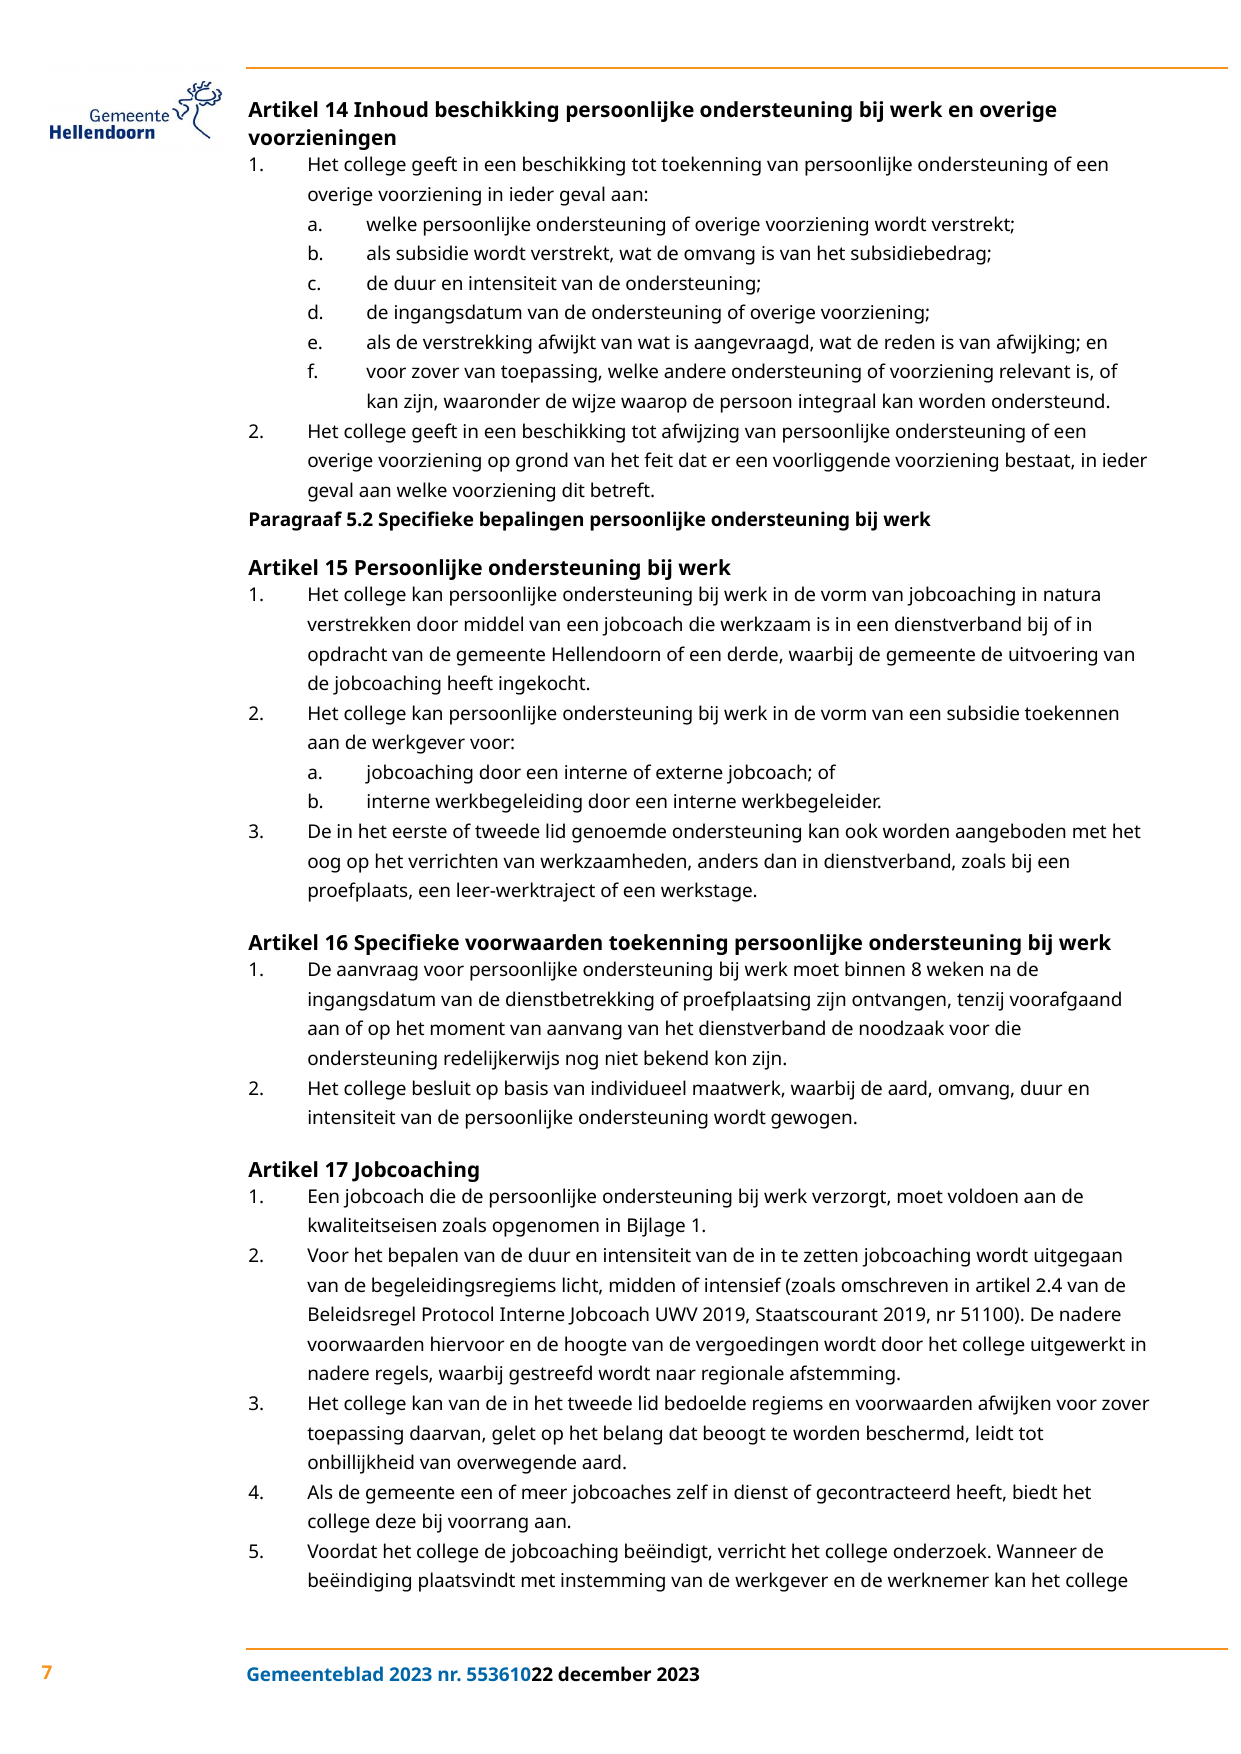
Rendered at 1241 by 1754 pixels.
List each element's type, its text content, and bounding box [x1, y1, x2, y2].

list Het college geeft in een beschikking tot toekenning van persoonlijke ondersteuning of een overige voorziening in ieder geval aan: [248, 152, 1152, 207]
list de ingangsdatum van de ondersteuning of overige voorziening; [307, 299, 1152, 325]
list voor zover van toepassing, welke andere ondersteuning of voorziening relevant is, of kan zijn, waaronder de wijze waarop de persoon integraal kan worden ondersteund. [307, 359, 1152, 414]
list als de verstrekking afwijkt van wat is aangevraagd, wat de reden is van afwijking; en [307, 329, 1152, 355]
list Als de gemeente een of meer jobcoaches zelf in dienst of gecontracteerd heeft, biedt het college deze bij voorrang aan. [248, 1479, 1152, 1534]
list Het college kan persoonlijke ondersteuning bij werk in de vorm van een subsidie toekennen aan de werkgever voor: [248, 700, 1152, 755]
list welke persoonlijke ondersteuning of overige voorziening wordt verstrekt; [307, 211, 1152, 237]
list De aanvraag voor persoonlijke ondersteuning bij werk moet binnen 8 weken na de ingangsdatum van de dienstbetrekking of proefplaatsing zijn ontvangen, tenzij voorafgaand aan of op het moment van aanvang van het dienstverband de noodzaak voor die ondersteuning redelijkerwijs nog niet bekend kon zijn. [248, 956, 1152, 1071]
list interne werkbegeleiding door een interne werkbegeleider. [307, 789, 1152, 814]
list de duur en intensiteit van de ondersteuning; [307, 270, 1152, 296]
text Artikel 14 Inhoud beschikking persoonlijke ondersteuning bij werk en overige voorzieningen [248, 95, 1152, 152]
list als subsidie wordt verstrekt, wat de omvang is van het subsidiebedrag; [307, 240, 1152, 266]
text Artikel 15 Persoonlijke ondersteuning bij werk [248, 553, 1152, 582]
picture [41, 47, 231, 172]
list Het college besluit op basis van individueel maatwerk, waarbij de aard, omvang, duur en intensiteit van de persoonlijke ondersteuning wordt gewogen. [248, 1075, 1152, 1130]
list Een jobcoach die de persoonlijke ondersteuning bij werk verzorgt, moet voldoen aan de kwaliteitseisen zoals opgenomen in Bijlage 1. [248, 1183, 1152, 1238]
text Paragraaf 5.2 Specifieke bepalingen persoonlijke ondersteuning bij werk [248, 507, 1152, 532]
list Het college kan van de in het tweede lid bedoelde regiems en voorwaarden afwijken voor zover toepassing daarvan, gelet op het belang dat beoogt te worden beschermd, leidt tot onbillijkheid van overwegende aard. [248, 1390, 1152, 1475]
list jobcoaching door een interne of externe jobcoach; of [307, 759, 1152, 785]
text Artikel 16 Specifieke voorwaarden toekenning persoonlijke ondersteuning bij werk [248, 928, 1152, 956]
list Het college kan persoonlijke ondersteuning bij werk in de vorm van jobcoaching in natura verstrekken door middel van een jobcoach die werkzaam is in een dienstverband bij of in opdracht van de gemeente Hellendoorn of een derde, waarbij de gemeente de uitvoering van de jobcoaching heeft ingekocht. [248, 582, 1152, 696]
text Artikel 17 Jobcoaching [248, 1155, 1152, 1183]
list Voor het bepalen van de duur en intensiteit van de in te zetten jobcoaching wordt uitgegaan van de begeleidingsregiems licht, midden of intensief (zoals omschreven in artikel 2.4 van de Beleidsregel Protocol Interne Jobcoach UWV 2019, Staatscourant 2019, nr 51100). De nadere voorwaarden hiervoor en de hoogte van de vergoedingen wordt door het college uitgewerkt in nadere regels, waarbij gestreefd wordt naar regionale afstemming. [248, 1242, 1152, 1386]
list Voordat het college de jobcoaching beëindigt, verricht het college onderzoek. Wanneer de beëindiging plaatsvindt met instemming van de werkgever en de werknemer kan het college [248, 1538, 1152, 1593]
list Het college geeft in een beschikking tot afwijzing van persoonlijke ondersteuning of een overige voorziening op grond van het feit dat er een voorliggende voorziening bestaat, in ieder geval aan welke voorziening dit betreft. [248, 418, 1152, 503]
list De in het eerste of tweede lid genoemde ondersteuning kan ook worden aangeboden met het oog op het verrichten van werkzaamheden, anders dan in dienstverband, zoals bij een proefplaats, een leer-werktraject of een werkstage. [248, 818, 1152, 903]
